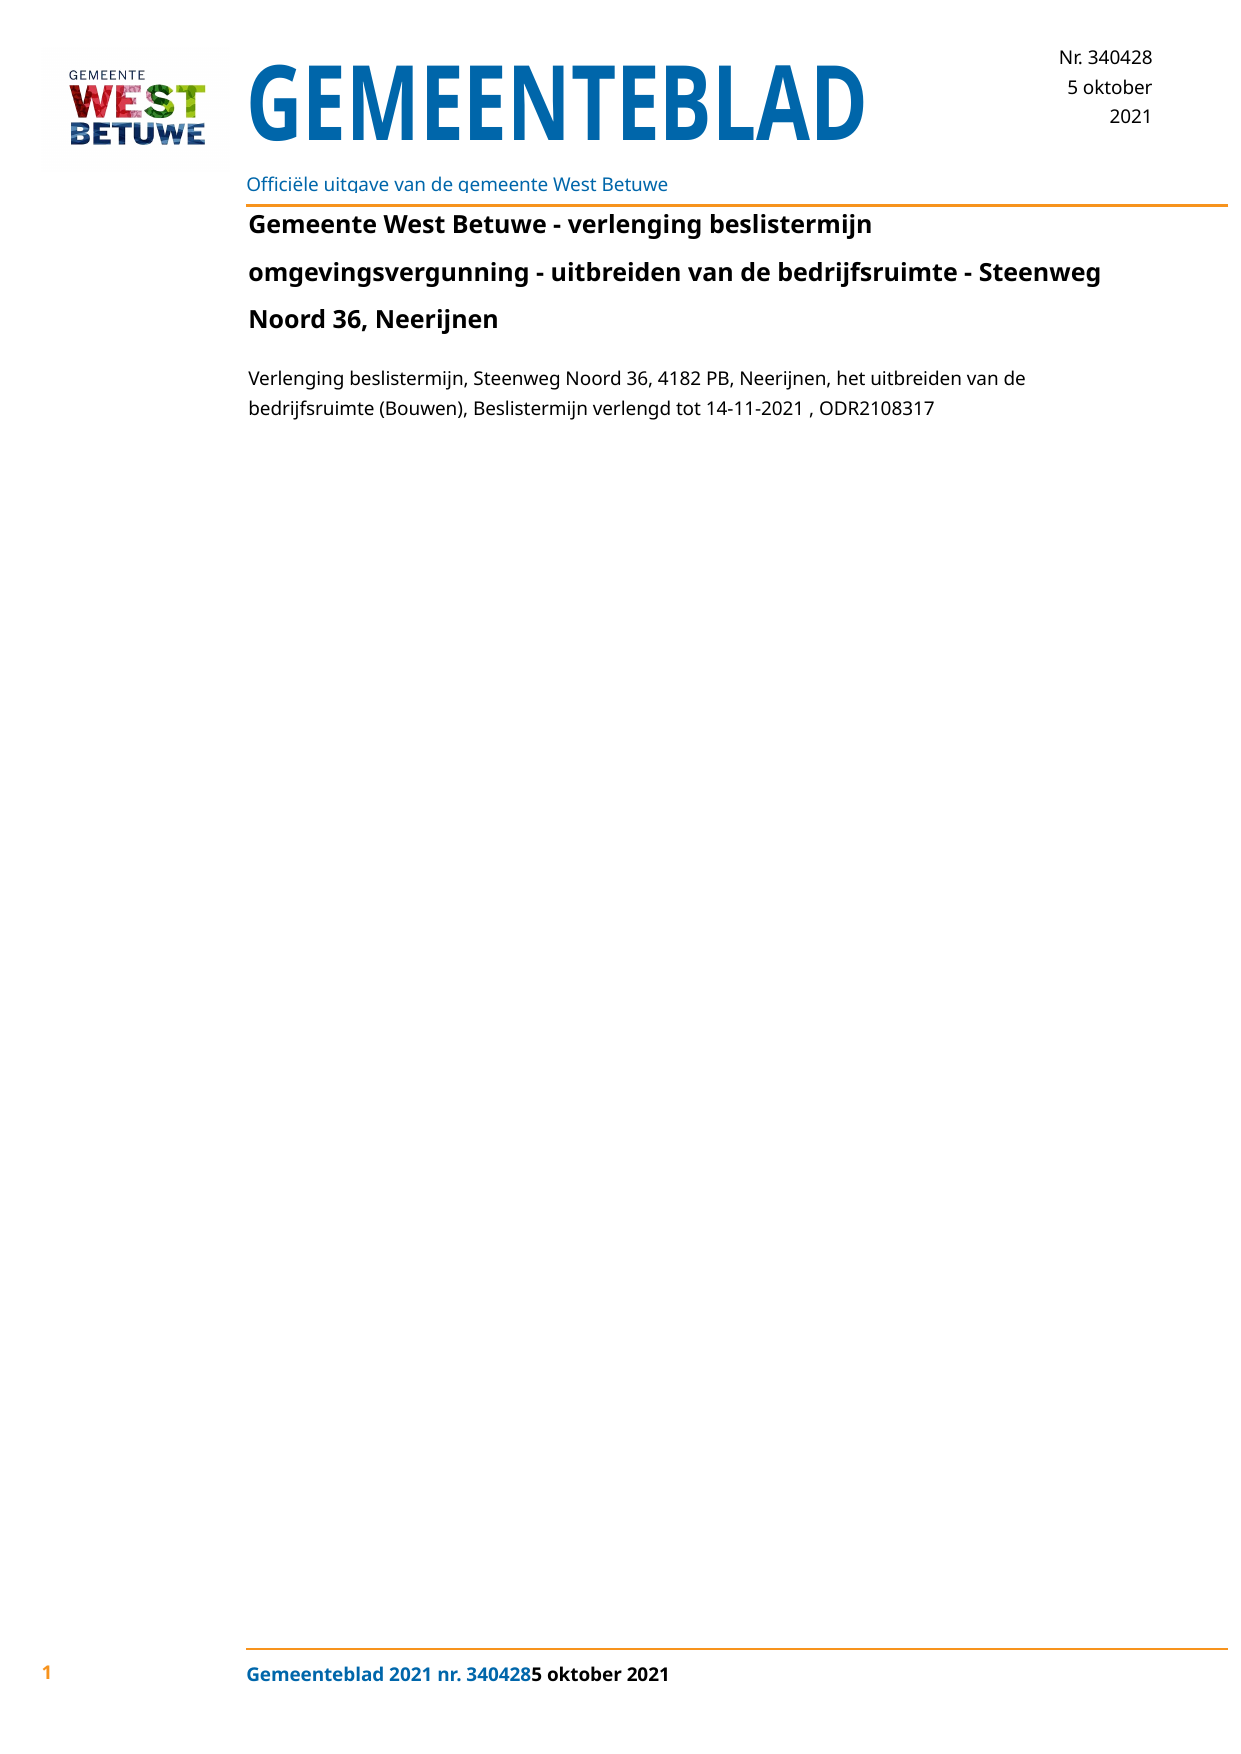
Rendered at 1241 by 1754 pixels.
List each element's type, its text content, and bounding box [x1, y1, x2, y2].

text Gemeente West Betuwe - verlenging beslistermijn omgevingsvergunning - uitbreiden van de bedrijfsruimte - Steenweg Noord 36, Neerijnen [248, 207, 1152, 336]
picture [41, 47, 231, 172]
text Verlenging beslistermijn, Steenweg Noord 36, 4182 PB, Neerijnen, het uitbreiden van de bedrijfsruimte (Bouwen), Beslistermijn verlengd tot 14-11-2021 , ODR2108317 [248, 366, 1152, 421]
